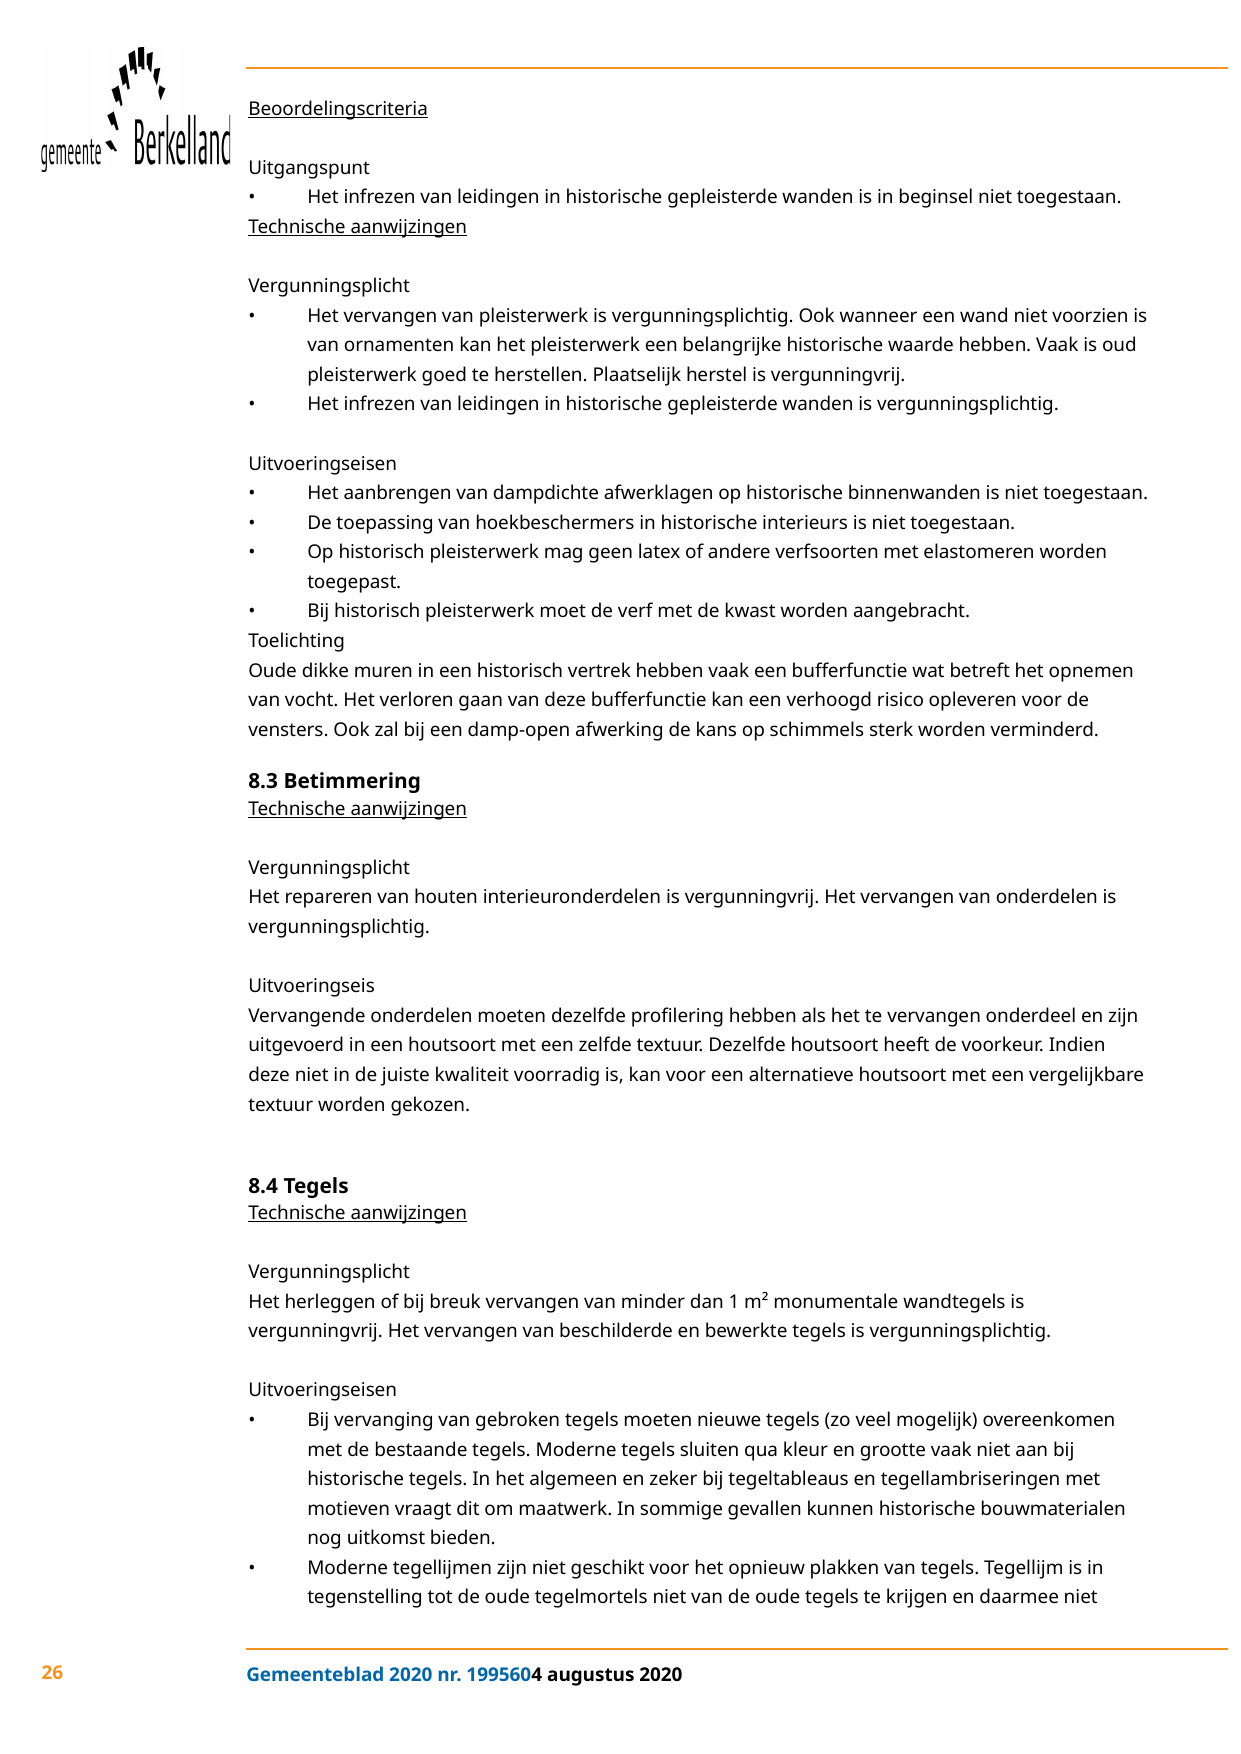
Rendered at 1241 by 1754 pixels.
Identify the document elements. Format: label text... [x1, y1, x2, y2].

list Het aanbrengen van dampdichte afwerklagen op historische binnenwanden is niet toegestaan. [248, 479, 1152, 505]
list Het vervangen van pleisterwerk is vergunningsplichtig. Ook wanneer een wand niet voorzien is van ornamenten kan het pleisterwerk een belangrijke historische waarde hebben. Vaak is oud pleisterwerk goed te herstellen. Plaatselijk herstel is vergunningvrij. [248, 302, 1152, 387]
text Beoordelingscriteria [248, 95, 1152, 121]
text 8.3 Betimmering [248, 766, 1152, 795]
text Vergunningsplicht [248, 272, 1152, 298]
list Op historisch pleisterwerk mag geen latex of andere verfsoorten met elastomeren worden toegepast. [248, 538, 1152, 594]
list Moderne tegellijmen zijn niet geschikt voor het opnieuw plakken van tegels. Tegellijm is in tegenstelling tot de oude tegelmortels niet van de oude tegels te krijgen en daarmee niet [248, 1554, 1152, 1609]
list Het infrezen van leidingen in historische gepleisterde wanden is in beginsel niet toegestaan. [248, 183, 1152, 209]
text 8.4 Tegels [248, 1171, 1152, 1199]
picture [41, 47, 231, 172]
text Het repareren van houten interieuronderdelen is vergunningvrij. Het vervangen van onderdelen is vergunningsplichtig. [248, 884, 1152, 939]
text Uitvoeringseisen [248, 1377, 1152, 1402]
text Oude dikke muren in een historisch vertrek hebben vaak een bufferfunctie wat betreft het opnemen van vocht. Het verloren gaan van deze bufferfunctie kan een verhoogd risico opleveren voor de vensters. Ook zal bij een damp-open afwerking de kans op schimmels sterk worden verminderd. [248, 657, 1152, 742]
text Uitgangspunt [248, 154, 1152, 180]
text Technische aanwijzingen [248, 213, 1152, 239]
list De toepassing van hoekbeschermers in historische interieurs is niet toegestaan. [248, 509, 1152, 535]
text Vervangende onderdelen moeten dezelfde profilering hebben als het te vervangen onderdeel en zijn uitgevoerd in een houtsoort met een zelfde textuur. Dezelfde houtsoort heeft de voorkeur. Indien deze niet in de juiste kwaliteit voorradig is, kan voor een alternatieve houtsoort met een vergelijkbare textuur worden gekozen. [248, 1002, 1152, 1116]
text Vergunningsplicht [248, 854, 1152, 880]
list Het infrezen van leidingen in historische gepleisterde wanden is vergunningsplichtig. [248, 391, 1152, 416]
text Uitvoeringseisen [248, 450, 1152, 476]
text Het herleggen of bij breuk vervangen van minder dan 1 m² monumentale wandtegels is vergunningvrij. Het vervangen van beschilderde en bewerkte tegels is vergunningsplichtig. [248, 1288, 1152, 1343]
text Technische aanwijzingen [248, 1199, 1152, 1225]
list Bij vervanging van gebroken tegels moeten nieuwe tegels (zo veel mogelijk) overeenkomen met de bestaande tegels. Moderne tegels sluiten qua kleur en grootte vaak niet aan bij historische tegels. In het algemeen en zeker bij tegeltableaus en tegellambriseringen met motieven vraagt dit om maatwerk. In sommige gevallen kunnen historische bouwmaterialen nog uitkomst bieden. [248, 1406, 1152, 1550]
text Technische aanwijzingen [248, 795, 1152, 821]
text Uitvoeringseis [248, 972, 1152, 998]
text Toelichting [248, 627, 1152, 653]
list Bij historisch pleisterwerk moet de verf met de kwast worden aangebracht. [248, 598, 1152, 623]
text Vergunningsplicht [248, 1258, 1152, 1284]
